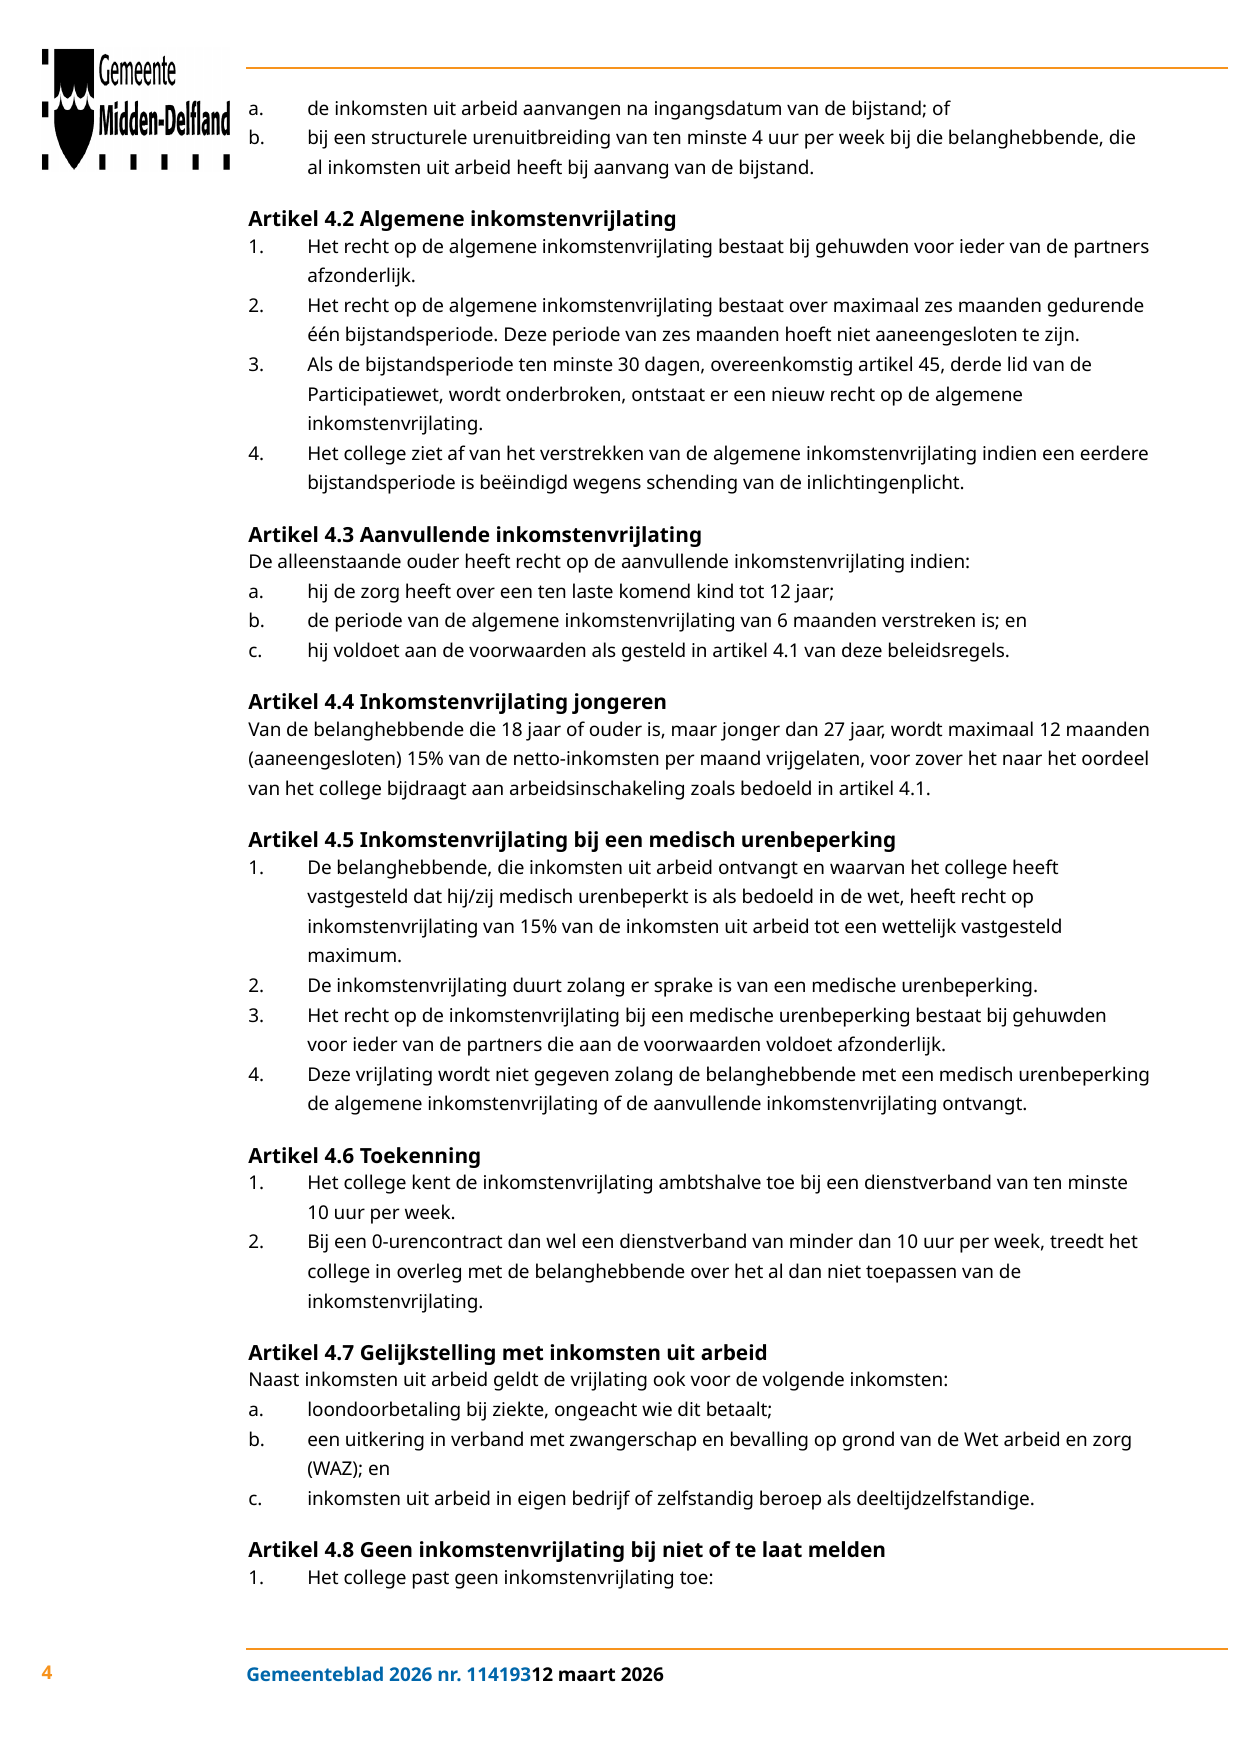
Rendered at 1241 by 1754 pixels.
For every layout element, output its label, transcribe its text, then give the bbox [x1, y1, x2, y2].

list hij voldoet aan de voorwaarden als gesteld in artikel 4.1 van deze beleidsregels. [248, 637, 1152, 663]
list Het recht op de algemene inkomstenvrijlating bestaat bij gehuwden voor ieder van de partners afzonderlijk. [248, 233, 1152, 288]
list hij de zorg heeft over een ten laste komend kind tot 12 jaar; [248, 578, 1152, 604]
list Het recht op de algemene inkomstenvrijlating bestaat over maximaal zes maanden gedurende één bijstandsperiode. Deze periode van zes maanden hoeft niet aaneengesloten te zijn. [248, 292, 1152, 347]
text Artikel 4.7 Gelijkstelling met inkomsten uit arbeid [248, 1338, 1152, 1367]
list Het college kent de inkomstenvrijlating ambtshalve toe bij een dienstverband van ten minste 10 uur per week. [248, 1169, 1152, 1225]
list een uitkering in verband met zwangerschap en bevalling op grond van de Wet arbeid en zorg (WAZ); en [248, 1426, 1152, 1481]
text Artikel 4.3 Aanvullende inkomstenvrijlating [248, 520, 1152, 548]
list de periode van de algemene inkomstenvrijlating van 6 maanden verstreken is; en [248, 607, 1152, 633]
list Als de bijstandsperiode ten minste 30 dagen, overeenkomstig artikel 45, derde lid van de Participatiewet, wordt onderbroken, ontstaat er een nieuw recht op de algemene inkomstenvrijlating. [248, 351, 1152, 436]
text Van de belanghebbende die 18 jaar of ouder is, maar jonger dan 27 jaar, wordt maximaal 12 maanden (aaneengesloten) 15% van de netto-inkomsten per maand vrijgelaten, voor zover het naar het oordeel van het college bijdraagt aan arbeidsinschakeling zoals bedoeld in artikel 4.1. [248, 716, 1152, 801]
list De inkomstenvrijlating duurt zolang er sprake is van een medische urenbeperking. [248, 972, 1152, 998]
text De alleenstaande ouder heeft recht op de aanvullende inkomstenvrijlating indien: [248, 548, 1152, 574]
picture [41, 47, 231, 172]
text Artikel 4.2 Algemene inkomstenvrijlating [248, 204, 1152, 233]
list Het college ziet af van het verstrekken van de algemene inkomstenvrijlating indien een eerdere bijstandsperiode is beëindigd wegens schending van de inlichtingenplicht. [248, 440, 1152, 495]
list Het college past geen inkomstenvrijlating toe: [248, 1564, 1152, 1589]
list Bij een 0-urencontract dan wel een dienstverband van minder dan 10 uur per week, treedt het college in overleg met de belanghebbende over het al dan niet toepassen van de inkomstenvrijlating. [248, 1229, 1152, 1313]
list de inkomsten uit arbeid aanvangen na ingangsdatum van de bijstand; of [248, 95, 1152, 121]
text Naast inkomsten uit arbeid geldt de vrijlating ook voor de volgende inkomsten: [248, 1367, 1152, 1392]
list Het recht op de inkomstenvrijlating bij een medische urenbeperking bestaat bij gehuwden voor ieder van de partners die aan de voorwaarden voldoet afzonderlijk. [248, 1002, 1152, 1057]
list Deze vrijlating wordt niet gegeven zolang de belanghebbende met een medisch urenbeperking de algemene inkomstenvrijlating of de aanvullende inkomstenvrijlating ontvangt. [248, 1061, 1152, 1116]
text Artikel 4.4 Inkomstenvrijlating jongeren [248, 687, 1152, 716]
list inkomsten uit arbeid in eigen bedrijf of zelfstandig beroep als deeltijdzelfstandige. [248, 1485, 1152, 1511]
list De belanghebbende, die inkomsten uit arbeid ontvangt en waarvan het college heeft vastgesteld dat hij/zij medisch urenbeperkt is als bedoeld in de wet, heeft recht op inkomstenvrijlating van 15% van de inkomsten uit arbeid tot een wettelijk vastgesteld maximum. [248, 854, 1152, 968]
list loondoorbetaling bij ziekte, ongeacht wie dit betaalt; [248, 1396, 1152, 1422]
text Artikel 4.8 Geen inkomstenvrijlating bij niet of te laat melden [248, 1535, 1152, 1564]
list bij een structurele urenuitbreiding van ten minste 4 uur per week bij die belanghebbende, die al inkomsten uit arbeid heeft bij aanvang van de bijstand. [248, 124, 1152, 180]
text Artikel 4.5 Inkomstenvrijlating bij een medisch urenbeperking [248, 826, 1152, 854]
text Artikel 4.6 Toekenning [248, 1141, 1152, 1169]
